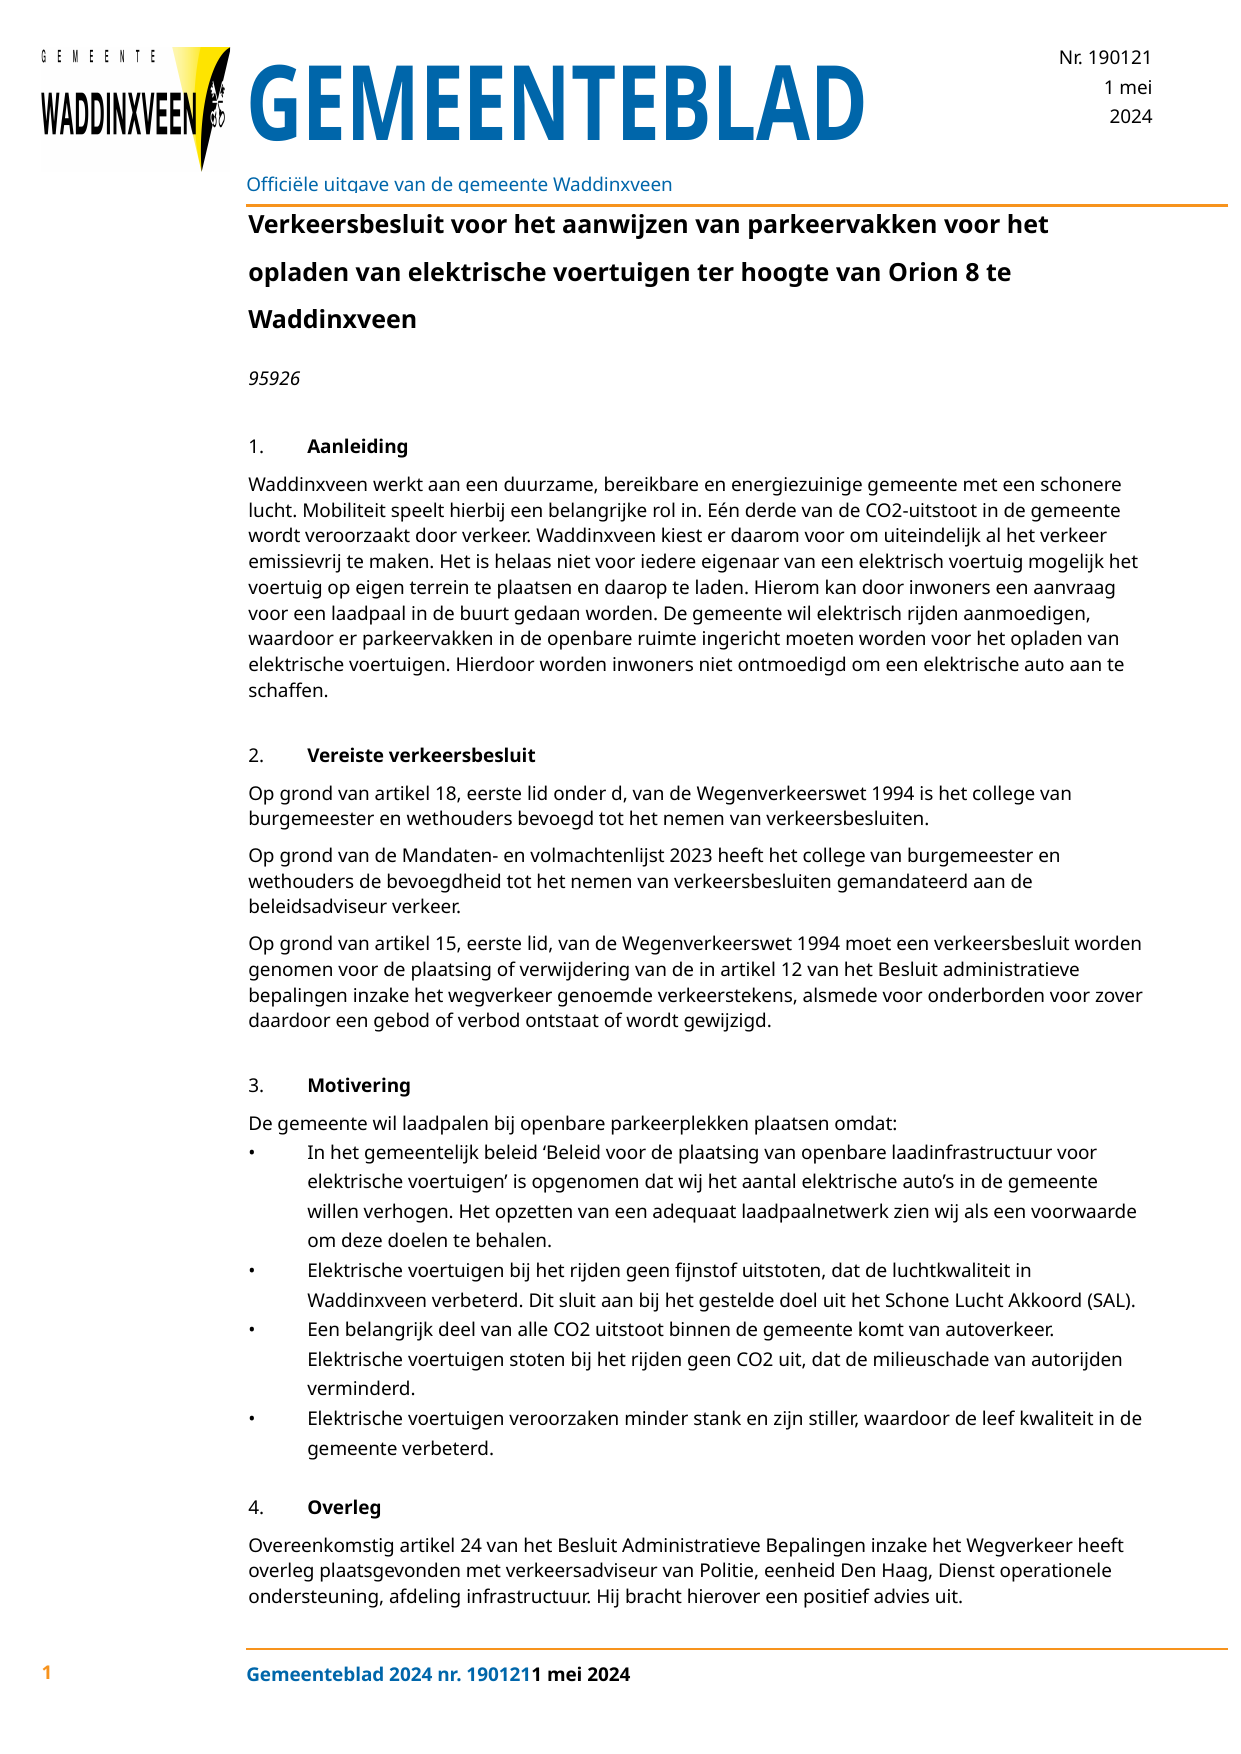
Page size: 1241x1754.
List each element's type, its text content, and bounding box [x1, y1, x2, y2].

text Op grond van artikel 15, eerste lid, van de Wegenverkeerswet 1994 moet een verkeersbesluit worden genomen voor de plaatsing of verwijdering van de in artikel 12 van het Besluit administratieve bepalingen inzake het wegverkeer genoemde verkeerstekens, alsmede voor onderborden voor zover daardoor een gebod of verbod ontstaat of wordt gewijzigd. [248, 930, 1152, 1033]
list Vereiste verkeersbesluit [248, 742, 1152, 768]
text Waddinxveen werkt aan een duurzame, bereikbare en energiezuinige gemeente met een schonere lucht. Mobiliteit speelt hierbij een belangrijke rol in. Eén derde van de CO2-uitstoot in de gemeente wordt veroorzaakt door verkeer. Waddinxveen kiest er daarom voor om uiteindelijk al het verkeer emissievrij te maken. Het is helaas niet voor iedere eigenaar van een elektrisch voertuig mogelijk het voertuig op eigen terrein te plaatsen en daarop te laden. Hierom kan door inwoners een aanvraag voor een laadpaal in de buurt gedaan worden. De gemeente wil elektrisch rijden aanmoedigen, waardoor er parkeervakken in de openbare ruimte ingericht moeten worden voor het opladen van elektrische voertuigen. Hierdoor worden inwoners niet ontmoedigd om een elektrische auto aan te schaffen. [248, 471, 1152, 703]
text Verkeersbesluit voor het aanwijzen van parkeervakken voor het opladen van elektrische voertuigen ter hoogte van Orion 8 te Waddinxveen [248, 207, 1152, 336]
text Op grond van de Mandaten- en volmachtenlijst 2023 heeft het college van burgemeester en wethouders de bevoegdheid tot het nemen van verkeersbesluiten gemandateerd aan de beleidsadviseur verkeer. [248, 842, 1152, 919]
list Motivering [248, 1073, 1152, 1098]
list Aanleiding [248, 433, 1152, 459]
text 95926 [248, 366, 1152, 391]
text Overeenkomstig artikel 24 van het Besluit Administratieve Bepalingen inzake het Wegverkeer heeft overleg plaatsgevonden met verkeersadviseur van Politie, eenheid Den Haag, Dienst operationele ondersteuning, afdeling infrastructuur. Hij bracht hierover een positief advies uit. [248, 1532, 1152, 1609]
list Overleg [248, 1494, 1152, 1519]
text Op grond van artikel 18, eerste lid onder d, van de Wegenverkeerswet 1994 is het college van burgemeester en wethouders bevoegd tot het nemen van verkeersbesluiten. [248, 780, 1152, 831]
list Een belangrijk deel van alle CO2 uitstoot binnen de gemeente komt van autoverkeer. Elektrische voertuigen stoten bij het rijden geen CO2 uit, dat de milieuschade van autorijden verminderd. [248, 1316, 1152, 1401]
list Elektrische voertuigen bij het rijden geen fijnstof uitstoten, dat de luchtkwaliteit in Waddinxveen verbeterd. Dit sluit aan bij het gestelde doel uit het Schone Lucht Akkoord (SAL). [248, 1257, 1152, 1312]
text De gemeente wil laadpalen bij openbare parkeerplekken plaatsen omdat: [248, 1111, 1152, 1136]
picture [41, 47, 231, 172]
list Elektrische voertuigen veroorzaken minder stank en zijn stiller, waardoor de leef kwaliteit in de gemeente verbeterd. [248, 1405, 1152, 1460]
list In het gemeentelijk beleid ‘Beleid voor de plaatsing van openbare laadinfrastructuur voor elektrische voertuigen’ is opgenomen dat wij het aantal elektrische auto’s in de gemeente willen verhogen. Het opzetten van een adequaat laadpaalnetwerk zien wij als een voorwaarde om deze doelen te behalen. [248, 1139, 1152, 1253]
